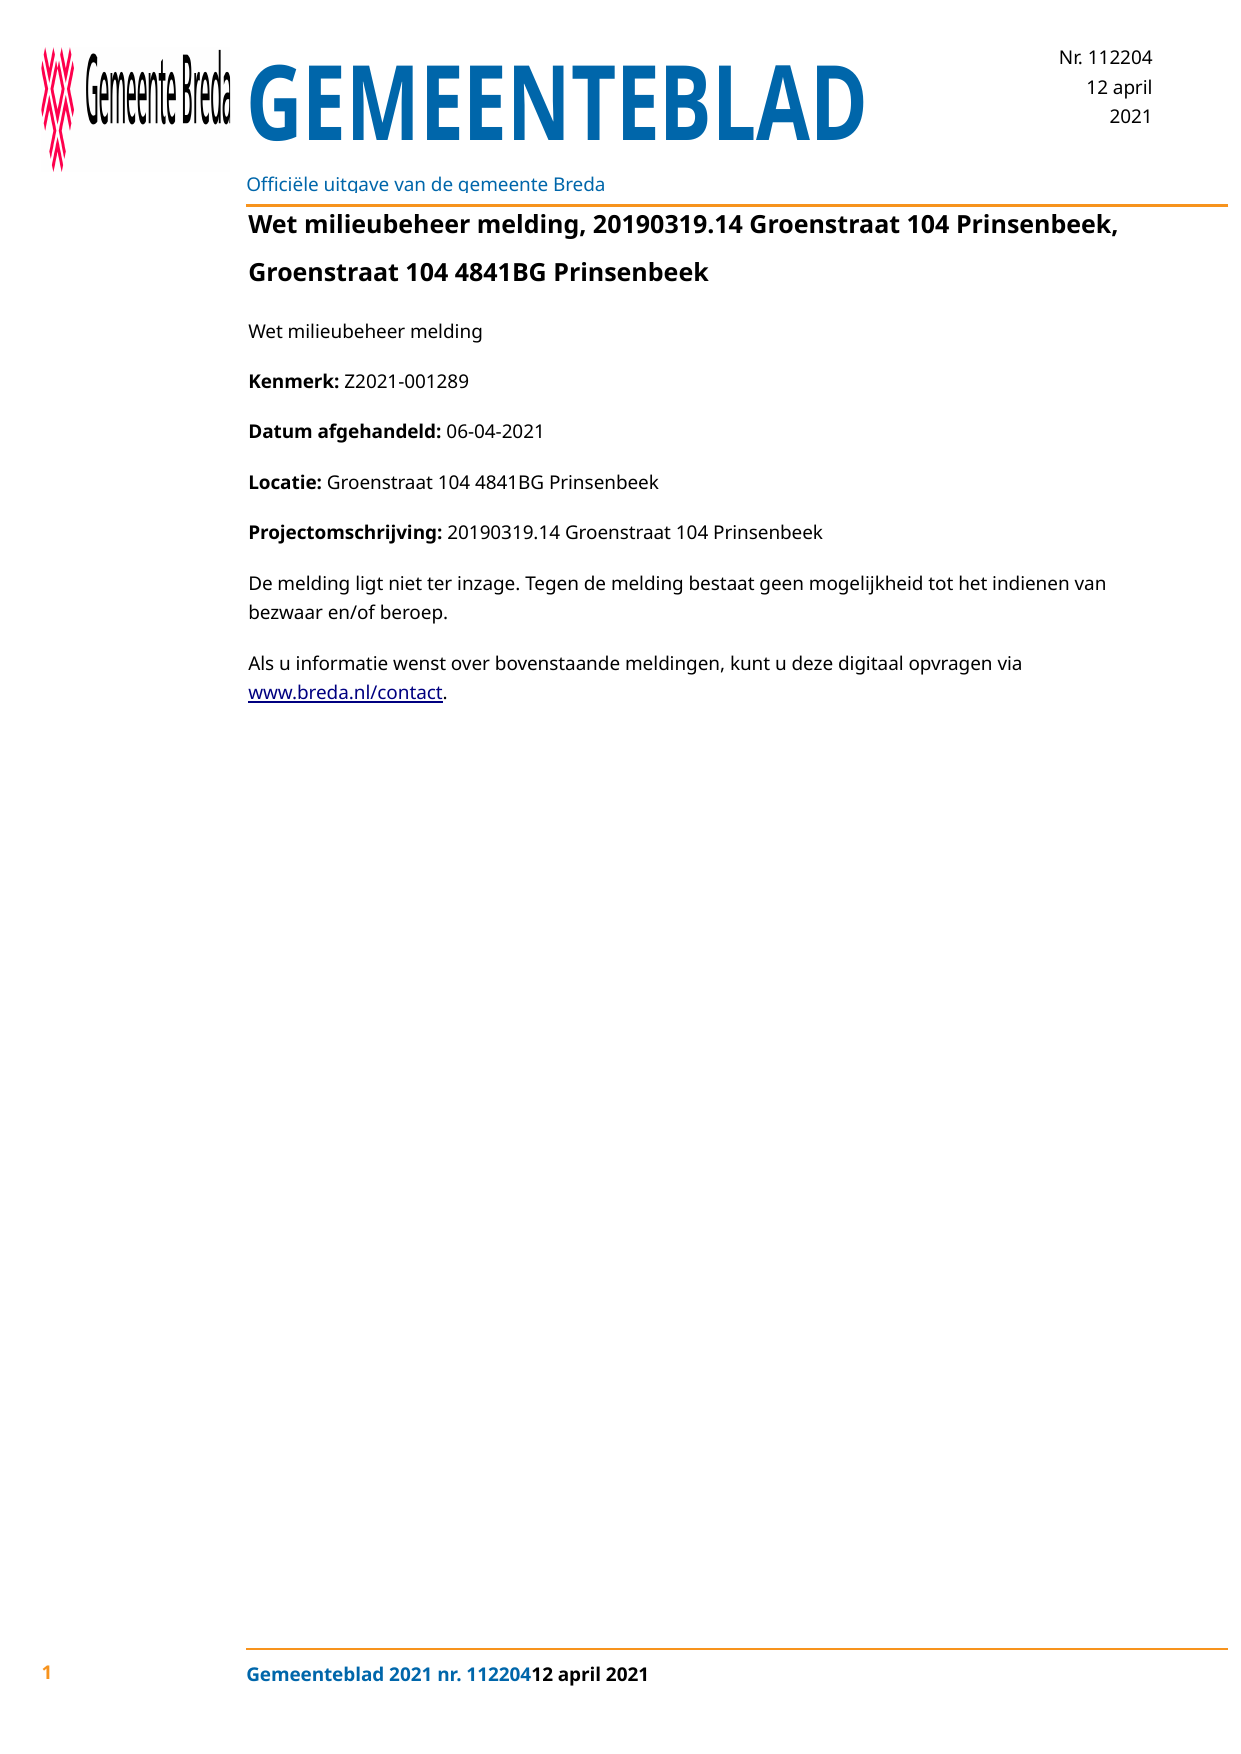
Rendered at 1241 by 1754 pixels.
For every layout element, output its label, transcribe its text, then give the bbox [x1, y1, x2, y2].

text Kenmerk: Z2021-001289 [248, 368, 1152, 394]
text Locatie: Groenstraat 104 4841BG Prinsenbeek [248, 469, 1152, 495]
text De melding ligt niet ter inzage. Tegen de melding bestaat geen mogelijkheid tot het indienen van bezwaar en/of beroep. [248, 570, 1152, 625]
text Datum afgehandeld: 06-04-2021 [248, 419, 1152, 444]
text Als u informatie wenst over bovenstaande meldingen, kunt u deze digitaal opvragen via www.breda.nl/contact. [248, 650, 1152, 705]
text Wet milieubeheer melding [248, 318, 1152, 344]
text Projectomschrijving: 20190319.14 Groenstraat 104 Prinsenbeek [248, 519, 1152, 545]
text Wet milieubeheer melding, 20190319.14 Groenstraat 104 Prinsenbeek, Groenstraat 104 4841BG Prinsenbeek [248, 207, 1152, 288]
picture [41, 47, 231, 172]
